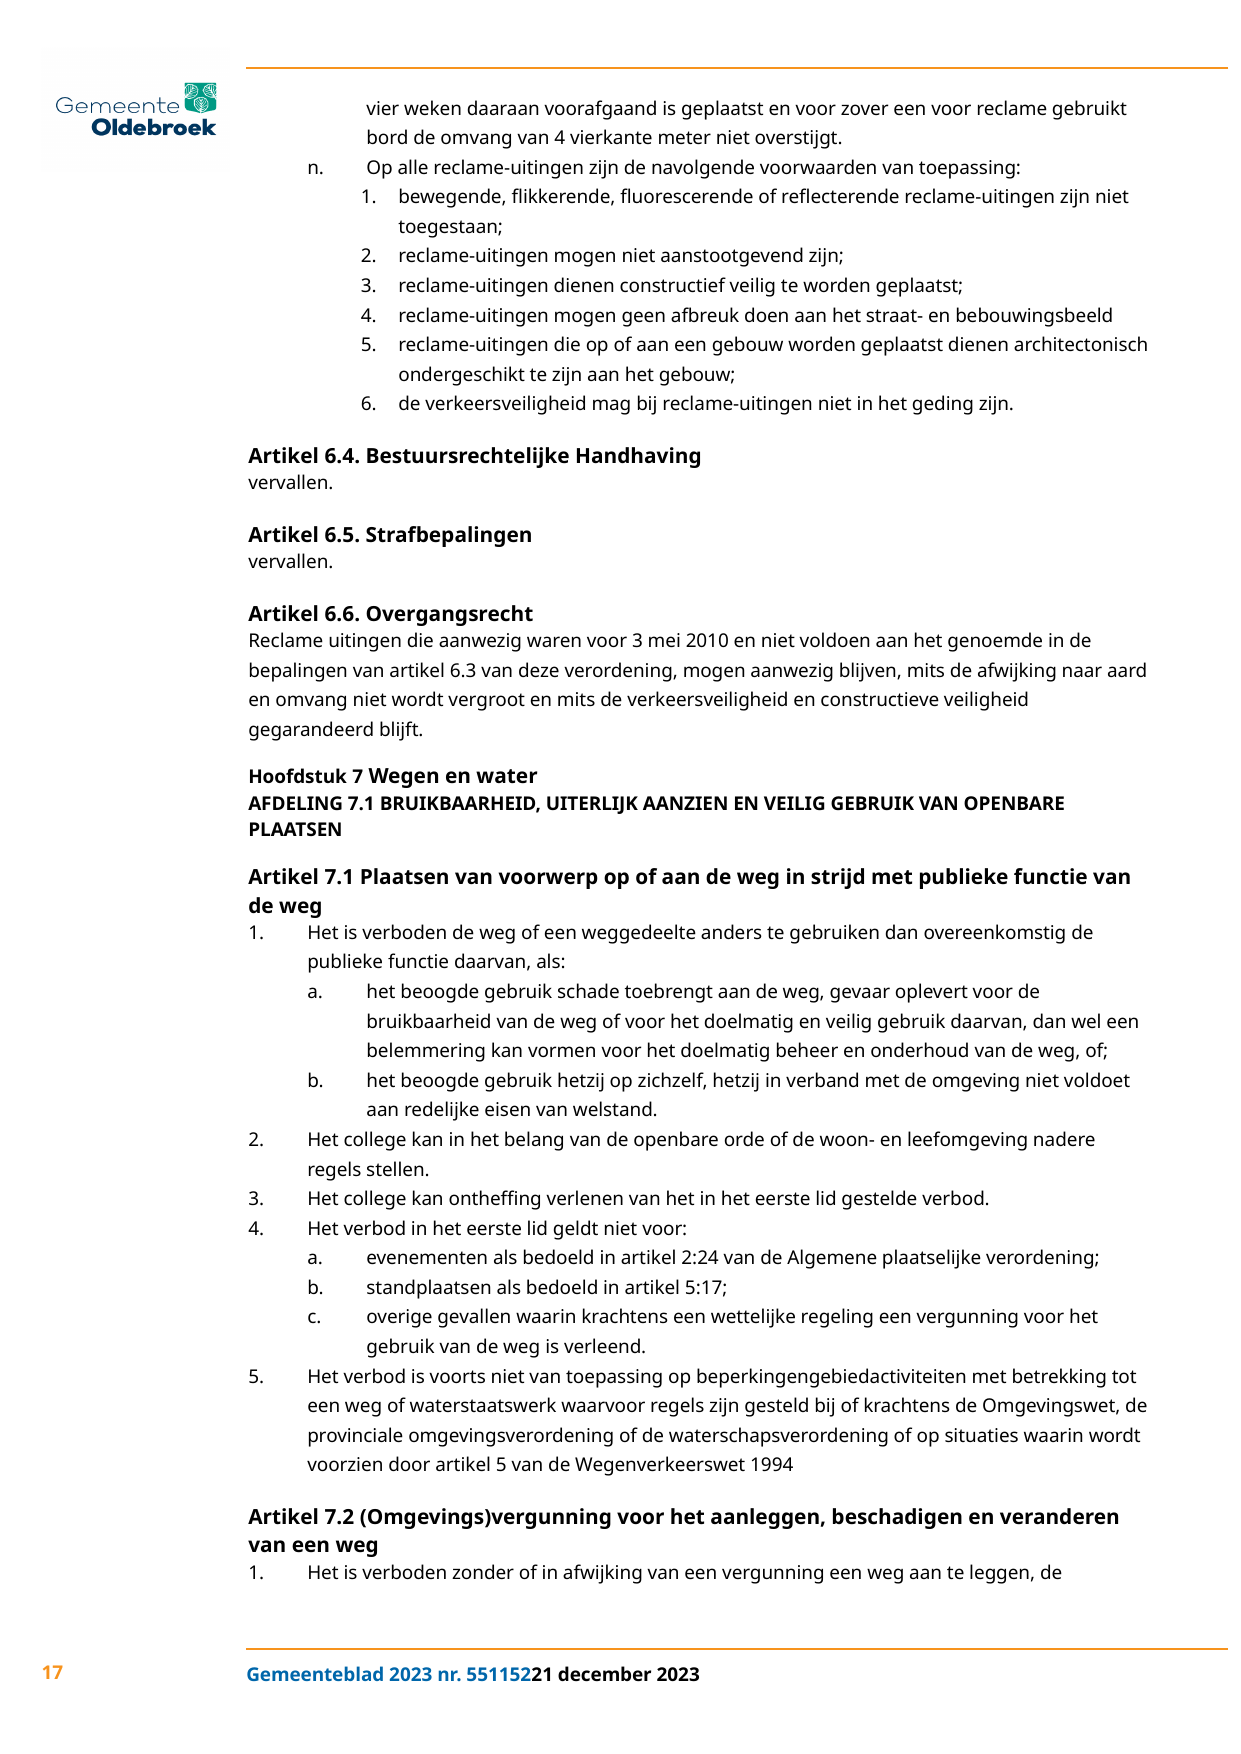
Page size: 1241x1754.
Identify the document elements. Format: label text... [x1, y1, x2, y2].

list reclame-uitingen mogen geen afbreuk doen aan het straat- en bebouwingsbeeld [361, 302, 1152, 328]
list Het college kan in het belang van de openbare orde of de woon- en leefomgeving nadere regels stellen. [248, 1126, 1152, 1182]
list reclame-uitingen dienen constructief veilig te worden geplaatst; [361, 272, 1152, 298]
text Artikel 7.2 (Omgevings)vergunning voor het aanleggen, beschadigen en veranderen van een weg [248, 1502, 1152, 1559]
picture [41, 47, 231, 172]
list het beoogde gebruik schade toebrengt aan de weg, gevaar oplevert voor de bruikbaarheid van de weg of voor het doelmatig en veilig gebruik daarvan, dan wel een belemmering kan vormen voor het doelmatig beheer en onderhoud van de weg, of; [307, 978, 1152, 1063]
text vervallen. [248, 548, 1152, 574]
text AFDELING 7.1 BRUIKBAARHEID, UITERLIJK AANZIEN EN VEILIG GEBRUIK VAN OPENBARE PLAATSEN [248, 790, 1152, 841]
list Het is verboden de weg of een weggedeelte anders te gebruiken dan overeenkomstig de publieke functie daarvan, als: [248, 919, 1152, 974]
text Hoofdstuk 7 Wegen en water [248, 762, 1152, 790]
list standplaatsen als bedoeld in artikel 5:17; [307, 1274, 1152, 1300]
list evenementen als bedoeld in artikel 2:24 van de Algemene plaatselijke verordening; [307, 1244, 1152, 1270]
list overige gevallen waarin krachtens een wettelijke regeling een vergunning voor het gebruik van de weg is verleend. [307, 1304, 1152, 1359]
text Artikel 6.5. Strafbepalingen [248, 520, 1152, 548]
list reclame-uitingen mogen niet aanstootgevend zijn; [361, 243, 1152, 268]
list bewegende, flikkerende, fluorescerende of reflecterende reclame-uitingen zijn niet toegestaan; [361, 183, 1152, 239]
text Artikel 7.1 Plaatsen van voorwerp op of aan de weg in strijd met publieke functie van de weg [248, 862, 1152, 919]
list Het verbod is voorts niet van toepassing op beperkingengebiedactiviteiten met betrekking tot een weg of waterstaatswerk waarvoor regels zijn gesteld bij of krachtens de Omgevingswet, de provinciale omgevingsverordening of de waterschapsverordening of op situaties waarin wordt voorzien door artikel 5 van de Wegenverkeerswet 1994 [248, 1363, 1152, 1477]
list Op alle reclame-uitingen zijn de navolgende voorwaarden van toepassing: [307, 154, 1152, 180]
list de verkeersveiligheid mag bij reclame-uitingen niet in het geding zijn. [361, 391, 1152, 416]
list Het college kan ontheffing verlenen van het in het eerste lid gestelde verbod. [248, 1185, 1152, 1211]
text Reclame uitingen die aanwezig waren voor 3 mei 2010 en niet voldoen aan het genoemde in de bepalingen van artikel 6.3 van deze verordening, mogen aanwezig blijven, mits de afwijking naar aard en omvang niet wordt vergroot en mits de verkeersveiligheid en constructieve veiligheid gegarandeerd blijft. [248, 627, 1152, 742]
list vier weken daaraan voorafgaand is geplaatst en voor zover een voor reclame gebruikt bord de omvang van 4 vierkante meter niet overstijgt. [307, 95, 1152, 150]
list reclame-uitingen die op of aan een gebouw worden geplaatst dienen architectonisch ondergeschikt te zijn aan het gebouw; [361, 331, 1152, 387]
list Het is verboden zonder of in afwijking van een vergunning een weg aan te leggen, de [248, 1559, 1152, 1585]
list Het verbod in het eerste lid geldt niet voor: [248, 1215, 1152, 1241]
text vervallen. [248, 469, 1152, 495]
text Artikel 6.6. Overgangsrecht [248, 599, 1152, 627]
text Artikel 6.4. Bestuursrechtelijke Handhaving [248, 441, 1152, 469]
list het beoogde gebruik hetzij op zichzelf, hetzij in verband met de omgeving niet voldoet aan redelijke eisen van welstand. [307, 1067, 1152, 1122]
